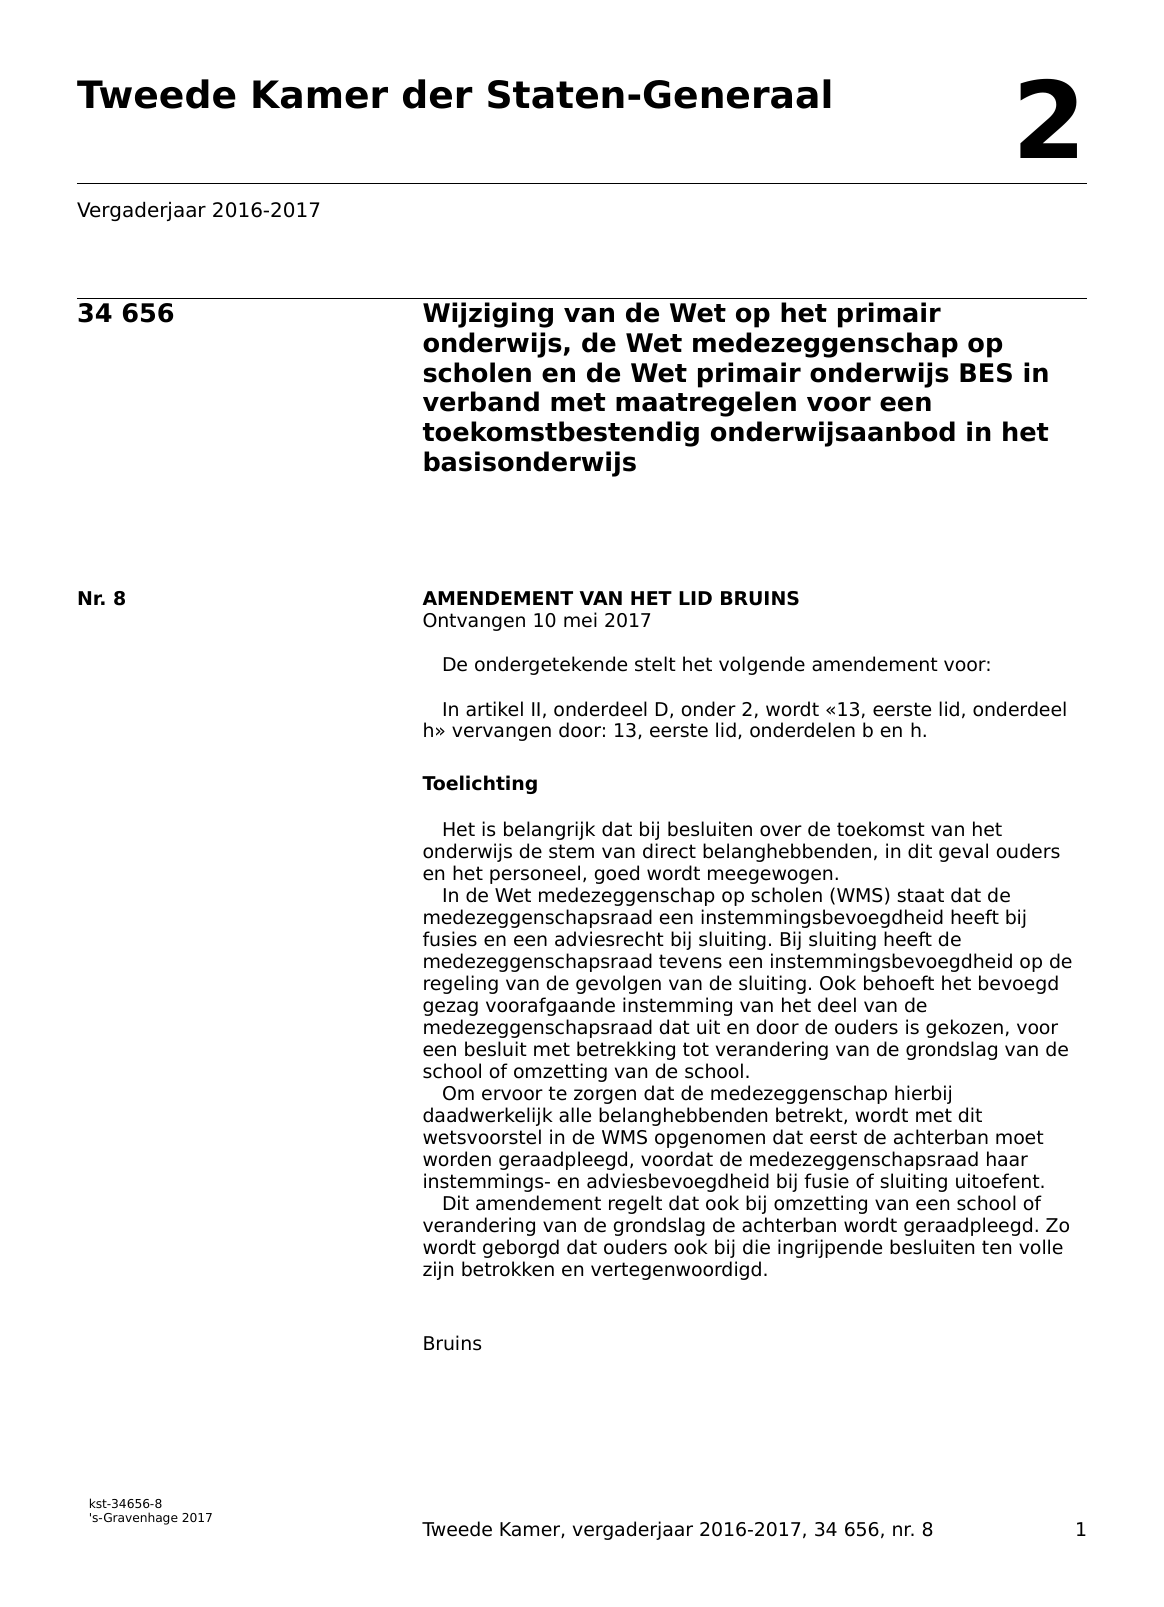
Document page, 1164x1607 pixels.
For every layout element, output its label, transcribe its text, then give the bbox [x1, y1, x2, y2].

text In artikel II, onderdeel D, onder 2, wordt «13, eerste lid, onderdeel h» vervangen door: 13, eerste lid, onderdelen b en h. [422, 698, 1087, 742]
text In de Wet medezeggenschap op scholen (WMS) staat dat de medezeggenschapsraad een instemmingsbevoegdheid heeft bij fusies en een adviesrecht bij sluiting. Bij sluiting heeft de medezeggenschapsraad tevens een instemmingsbevoegdheid op de regeling van de gevolgen van de sluiting. Ook behoeft het bevoegd gezag voorafgaande instemming van het deel van de medezeggenschapsraad dat uit en door de ouders is gekozen, voor een besluit met betrekking tot verandering van de grondslag van de school of omzetting van de school. [422, 885, 1087, 1083]
text Dit amendement regelt dat ook bij omzetting van een school of verandering van de grondslag de achterban wordt geraadpleegd. Zo wordt geborgd dat ouders ook bij die ingrijpende besluiten ten volle zijn betrokken en vertegenwoordigd. [422, 1193, 1087, 1281]
subtitle Toelichting [422, 772, 1087, 794]
table_header Tweede Kamer der Staten-Generaal [77, 59, 886, 183]
text Bruins [422, 1311, 1087, 1355]
text De ondergetekende stelt het volgende amendement voor: [422, 654, 1087, 676]
table_header 2 [886, 59, 1087, 183]
subtitle Nr. 8 AMENDEMENT VAN HET LID BRUINS [77, 588, 1087, 610]
text Om ervoor te zorgen dat de medezeggenschap hierbij daadwerkelijk alle belanghebbenden betrekt, wordt met dit wetsvoorstel in de WMS opgenomen dat eerst de achterban moet worden geraadpleegd, voordat de medezeggenschapsraad haar instemmings- en adviesbevoegdheid bij fusie of sluiting uitoefent. [422, 1083, 1087, 1193]
text Ontvangen 10 mei 2017 [422, 610, 1087, 632]
text kst-34656-8 [88, 1497, 323, 1511]
table_cell Vergaderjaar 2016-2017 [77, 184, 1087, 298]
subtitle 34 656 Wijziging van de Wet op het primair onderwijs, de Wet medezeggenschap op scholen en de Wet primair onderwijs BES in verband met maatregelen voor een toekomstbestendig onderwijsaanbod in het basisonderwijs [77, 299, 1087, 477]
text Het is belangrijk dat bij besluiten over de toekomst van het onderwijs de stem van direct belanghebbenden, in dit geval ouders en het personeel, goed wordt meegewogen. [422, 819, 1087, 885]
text 's-Gravenhage 2017 [88, 1511, 323, 1525]
